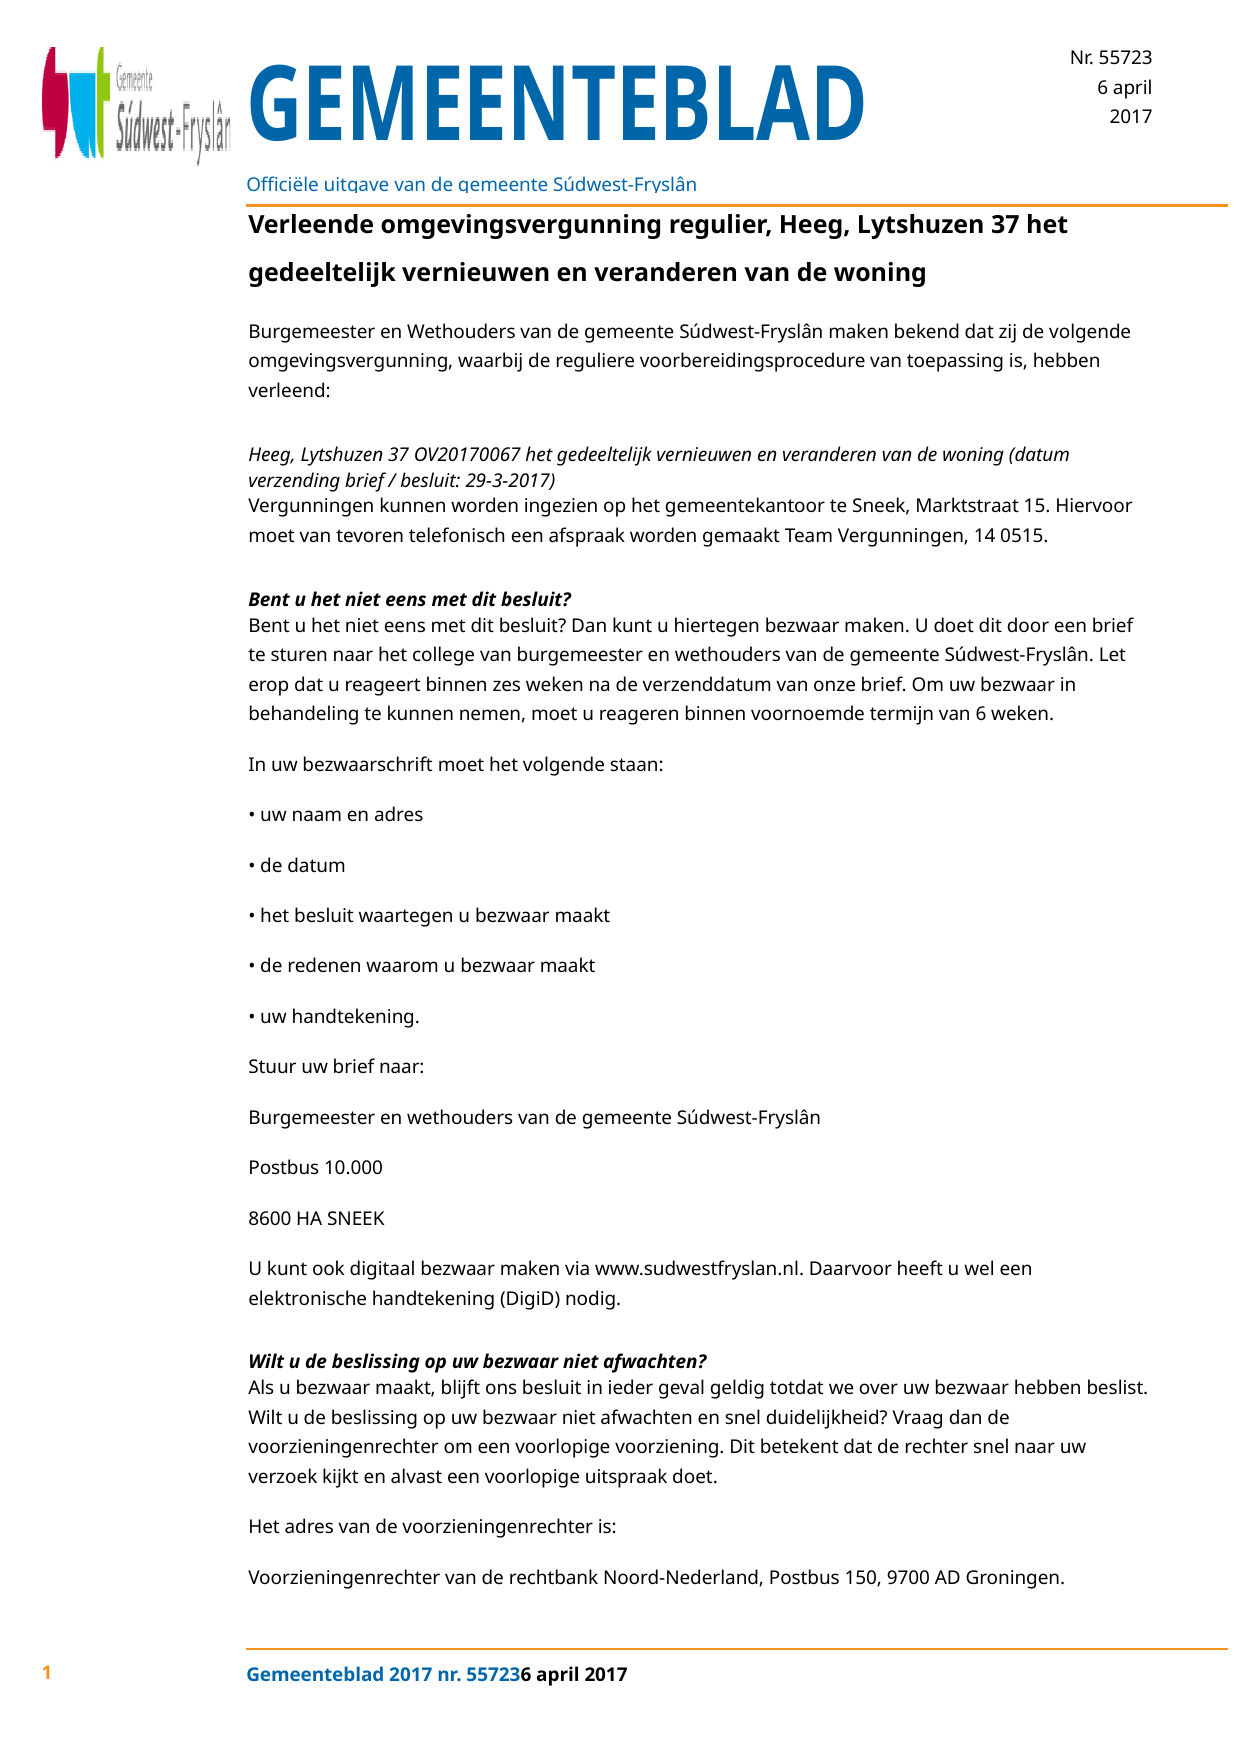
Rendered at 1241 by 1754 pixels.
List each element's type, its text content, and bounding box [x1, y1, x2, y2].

text Voorzieningenrechter van de rechtbank Noord-Nederland, Postbus 150, 9700 AD Groningen. [248, 1564, 1152, 1590]
text • het besluit waartegen u bezwaar maakt [248, 902, 1152, 928]
text Verleende omgevingsvergunning regulier, Heeg, Lytshuzen 37 het gedeeltelijk vernieuwen en veranderen van de woning [248, 207, 1152, 288]
text • uw handtekening. [248, 1003, 1152, 1029]
text U kunt ook digitaal bezwaar maken via www.sudwestfryslan.nl. Daarvoor heeft u wel een elektronische handtekening (DigiD) nodig. [248, 1255, 1152, 1310]
text Stuur uw brief naar: [248, 1053, 1152, 1079]
text Bent u het niet eens met dit besluit? Dan kunt u hiertegen bezwaar maken. U doet dit door een brief te sturen naar het college van burgemeester en wethouders van de gemeente Súdwest-Fryslân. Let erop dat u reageert binnen zes weken na de verzenddatum van onze brief. Om uw bezwaar in behandeling te kunnen nemen, moet u reageren binnen voornoemde termijn van 6 weken. [248, 612, 1152, 726]
text Als u bezwaar maakt, blijft ons besluit in ieder geval geldig totdat we over uw bezwaar hebben beslist. Wilt u de beslissing op uw bezwaar niet afwachten en snel duidelijkheid? Vraag dan de voorzieningenrechter om een voorlopige voorziening. Dit betekent dat de rechter snel naar uw verzoek kijkt en alvast een voorlopige uitspraak doet. [248, 1374, 1152, 1489]
text Burgemeester en Wethouders van de gemeente Súdwest-Fryslân maken bekend dat zij de volgende omgevingsvergunning, waarbij de reguliere voorbereidingsprocedure van toepassing is, hebben verleend: [248, 318, 1152, 403]
text 8600 HA SNEEK [248, 1205, 1152, 1230]
text • de redenen waarom u bezwaar maakt [248, 953, 1152, 978]
text Postbus 10.000 [248, 1154, 1152, 1180]
text In uw bezwaarschrift moet het volgende staan: [248, 751, 1152, 777]
picture [41, 47, 231, 172]
text • de datum [248, 852, 1152, 877]
text Bent u het niet eens met dit besluit? [248, 586, 1152, 612]
text Burgemeester en wethouders van de gemeente Súdwest-Fryslân [248, 1104, 1152, 1129]
text Wilt u de beslissing op uw bezwaar niet afwachten? [248, 1349, 1152, 1374]
text Het adres van de voorzieningenrechter is: [248, 1513, 1152, 1539]
text Vergunningen kunnen worden ingezien op het gemeentekantoor te Sneek, Marktstraat 15. Hiervoor moet van tevoren telefonisch een afspraak worden gemaakt Team Vergunningen, 14 0515. [248, 492, 1152, 548]
text Heeg, Lytshuzen 37 OV20170067 het gedeeltelijk vernieuwen en veranderen van de woning (datum verzending brief / besluit: 29-3-2017) [248, 441, 1152, 492]
text • uw naam en adres [248, 801, 1152, 827]
